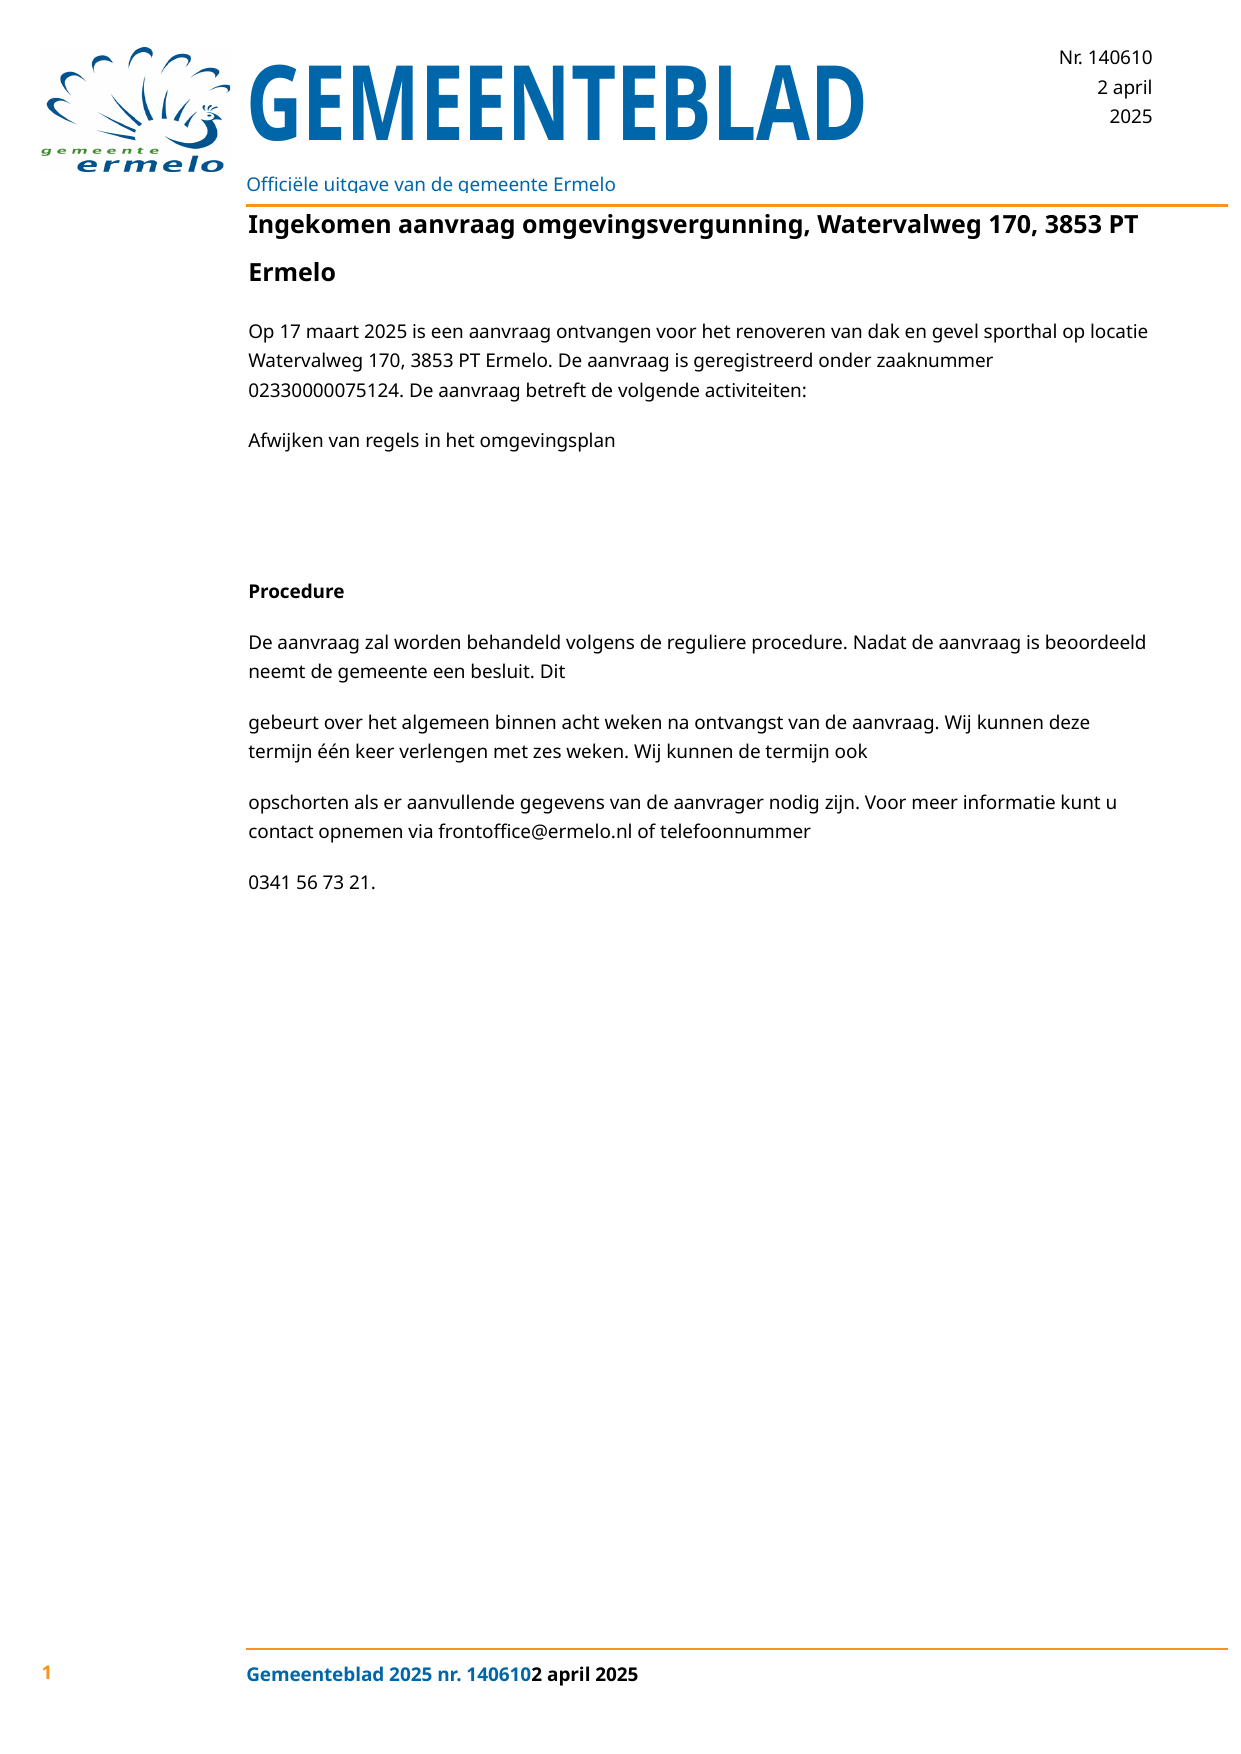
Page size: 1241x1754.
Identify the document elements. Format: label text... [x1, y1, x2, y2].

text Op 17 maart 2025 is een aanvraag ontvangen voor het renoveren van dak en gevel sporthal op locatie Watervalweg 170, 3853 PT Ermelo. De aanvraag is geregistreerd onder zaaknummer 02330000075124. De aanvraag betreft de volgende activiteiten: [248, 318, 1152, 403]
text Ingekomen aanvraag omgevingsvergunning, Watervalweg 170, 3853 PT Ermelo [248, 207, 1152, 288]
text Procedure [248, 579, 1152, 604]
text Afwijken van regels in het omgevingsplan [248, 427, 1152, 453]
picture [41, 47, 231, 172]
text De aanvraag zal worden behandeld volgens de reguliere procedure. Nadat de aanvraag is beoordeeld neemt de gemeente een besluit. Dit [248, 629, 1152, 684]
text 0341 56 73 21. [248, 869, 1152, 895]
text gebeurt over het algemeen binnen acht weken na ontvangst van de aanvraag. Wij kunnen deze termijn één keer verlengen met zes weken. Wij kunnen de termijn ook [248, 709, 1152, 764]
text opschorten als er aanvullende gegevens van de aanvrager nodig zijn. Voor meer informatie kunt u contact opnemen via frontoffice@ermelo.nl of telefoonnummer [248, 789, 1152, 844]
